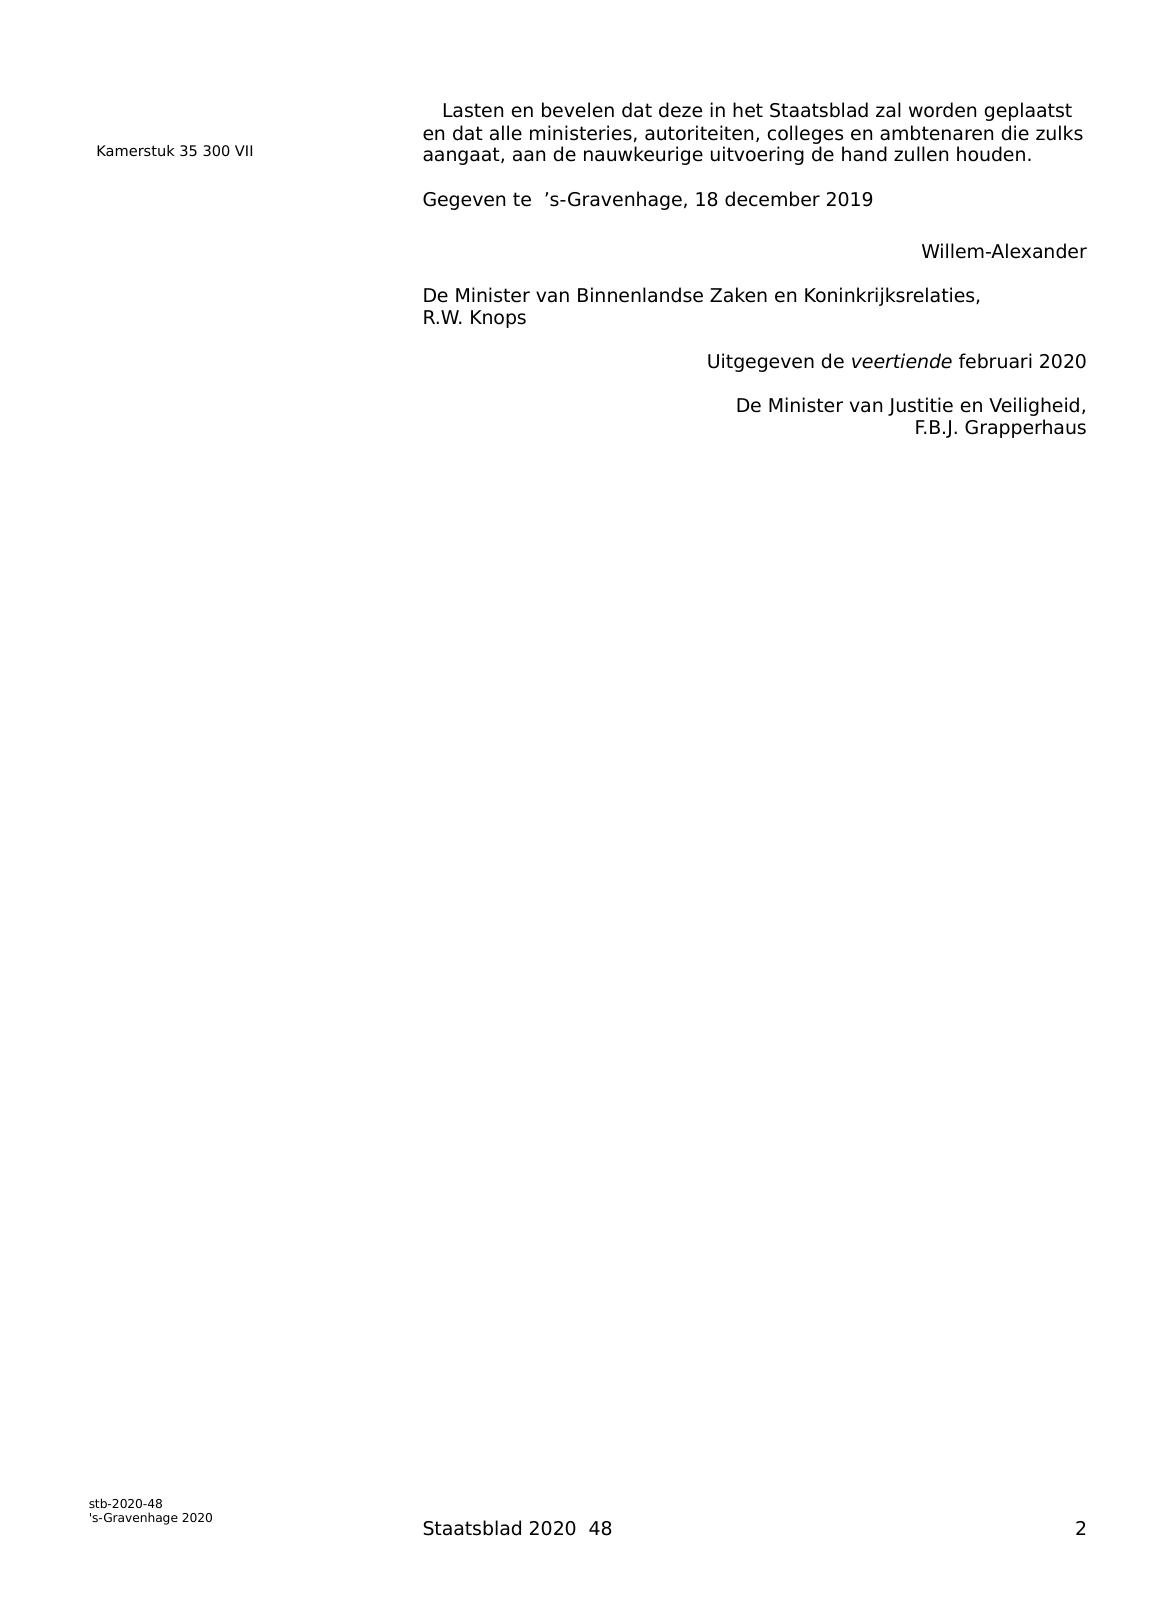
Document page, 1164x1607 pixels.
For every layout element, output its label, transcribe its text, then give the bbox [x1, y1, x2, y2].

text Gegeven te ’s-Gravenhage, 18 december 2019 [422, 188, 1087, 211]
text De Minister van Binnenlandse Zaken en Koninkrijksrelaties, R.W. Knops [422, 285, 1087, 329]
text Kamerstuk 35 300 VII [77, 143, 396, 160]
text 's-Gravenhage 2020 [88, 1511, 323, 1525]
text De Minister van Justitie en Veiligheid, F.B.J. Grapperhaus [422, 395, 1087, 439]
text stb-2020-48 [88, 1497, 323, 1511]
text Uitgegeven de veertiende februari 2020 [422, 351, 1087, 373]
text Willem-Alexander [422, 241, 1087, 262]
text Lasten en bevelen dat deze in het Staatsblad zal worden geplaatst en dat alle ministeries, autoriteiten, colleges en ambtenaren die zulks aangaat, aan de nauwkeurige uitvoering de hand zullen houden. [422, 100, 1087, 166]
